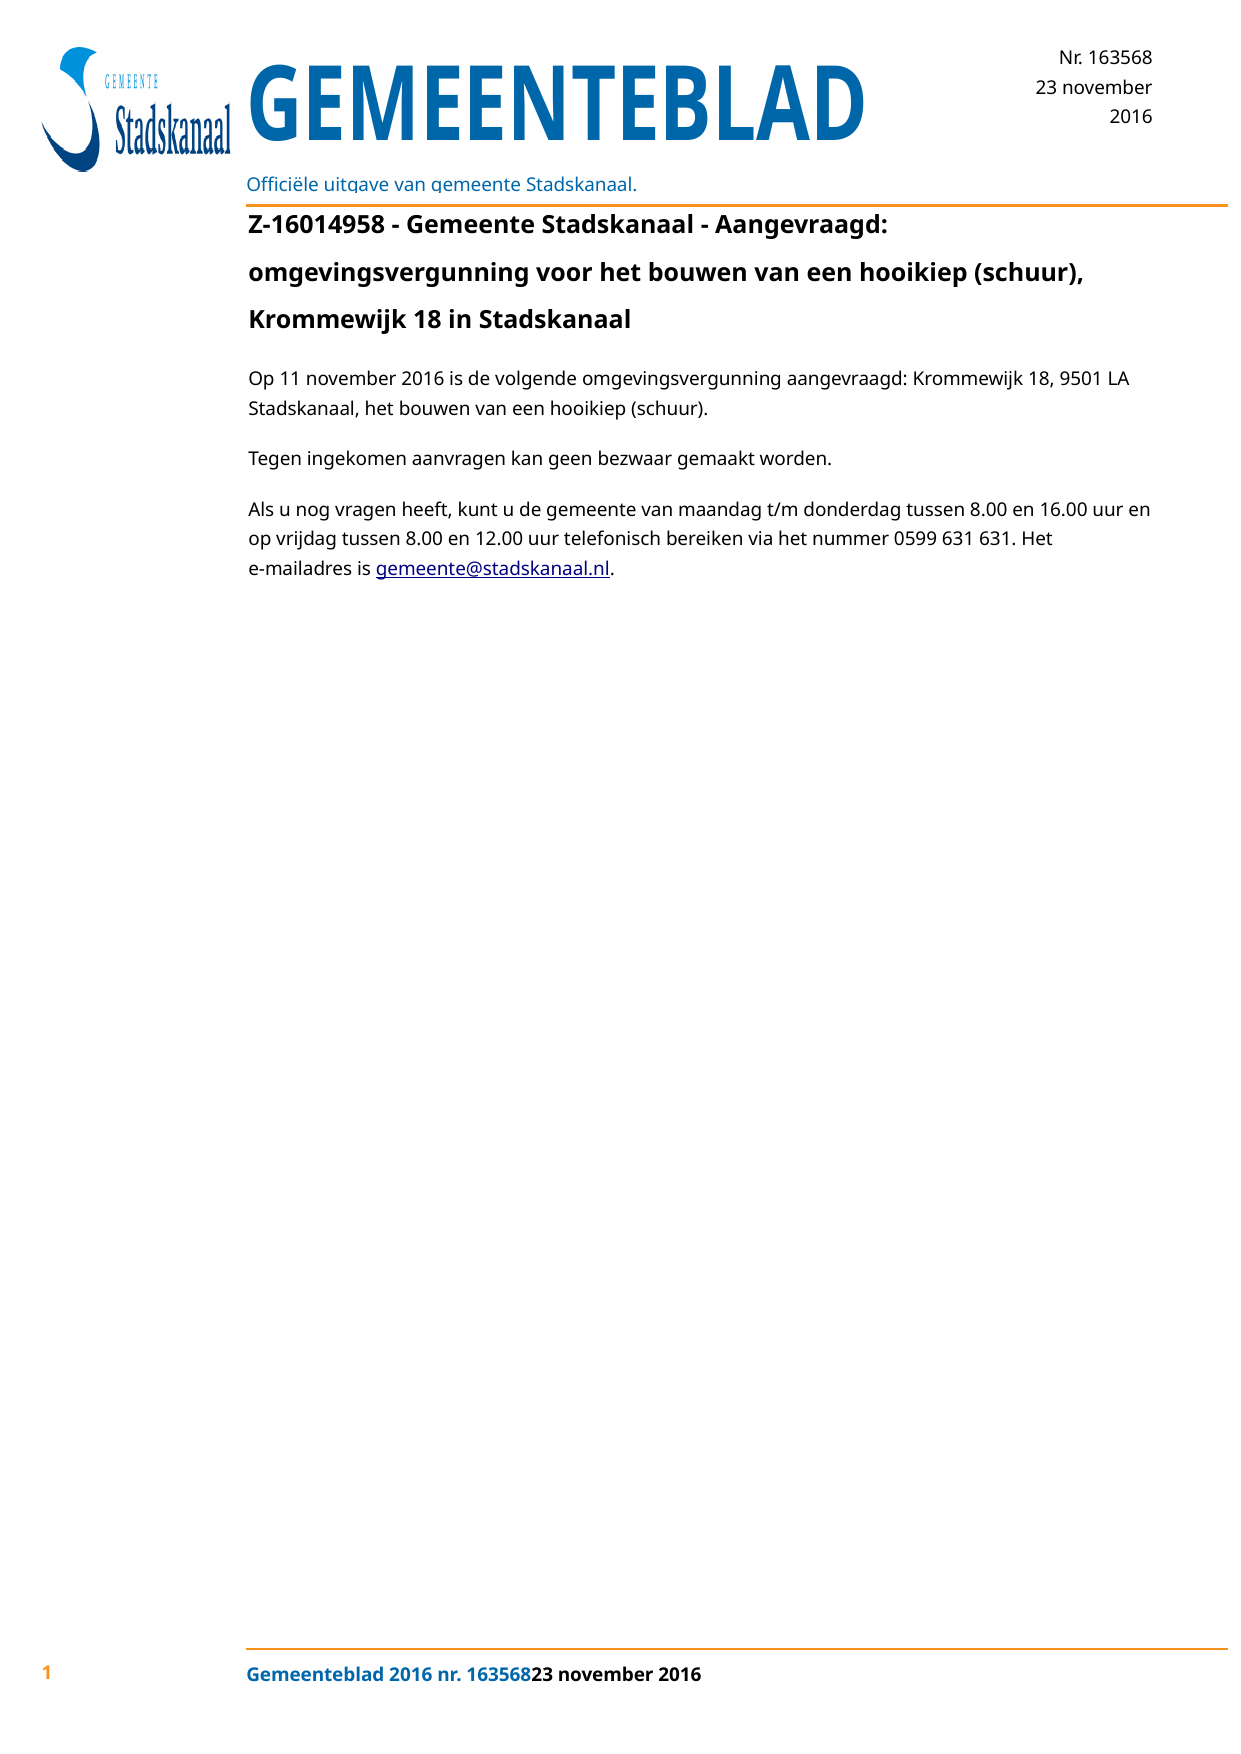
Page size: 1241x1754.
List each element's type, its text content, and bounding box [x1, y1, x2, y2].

text Z-16014958 - Gemeente Stadskanaal - Aangevraagd: omgevingsvergunning voor het bouwen van een hooikiep (schuur), Krommewijk 18 in Stadskanaal [248, 207, 1152, 336]
text Op 11 november 2016 is de volgende omgevingsvergunning aangevraagd: Krommewijk 18, 9501 LA Stadskanaal, het bouwen van een hooikiep (schuur). [248, 366, 1152, 421]
text Tegen ingekomen aanvragen kan geen bezwaar gemaakt worden. [248, 446, 1152, 471]
text Als u nog vragen heeft, kunt u de gemeente van maandag t/m donderdag tussen 8.00 en 16.00 uur en op vrijdag tussen 8.00 en 12.00 uur telefonisch bereiken via het nummer 0599 631 631. Het e‑mailadres is gemeente@stadskanaal.nl. [248, 496, 1152, 581]
picture [41, 47, 231, 172]
